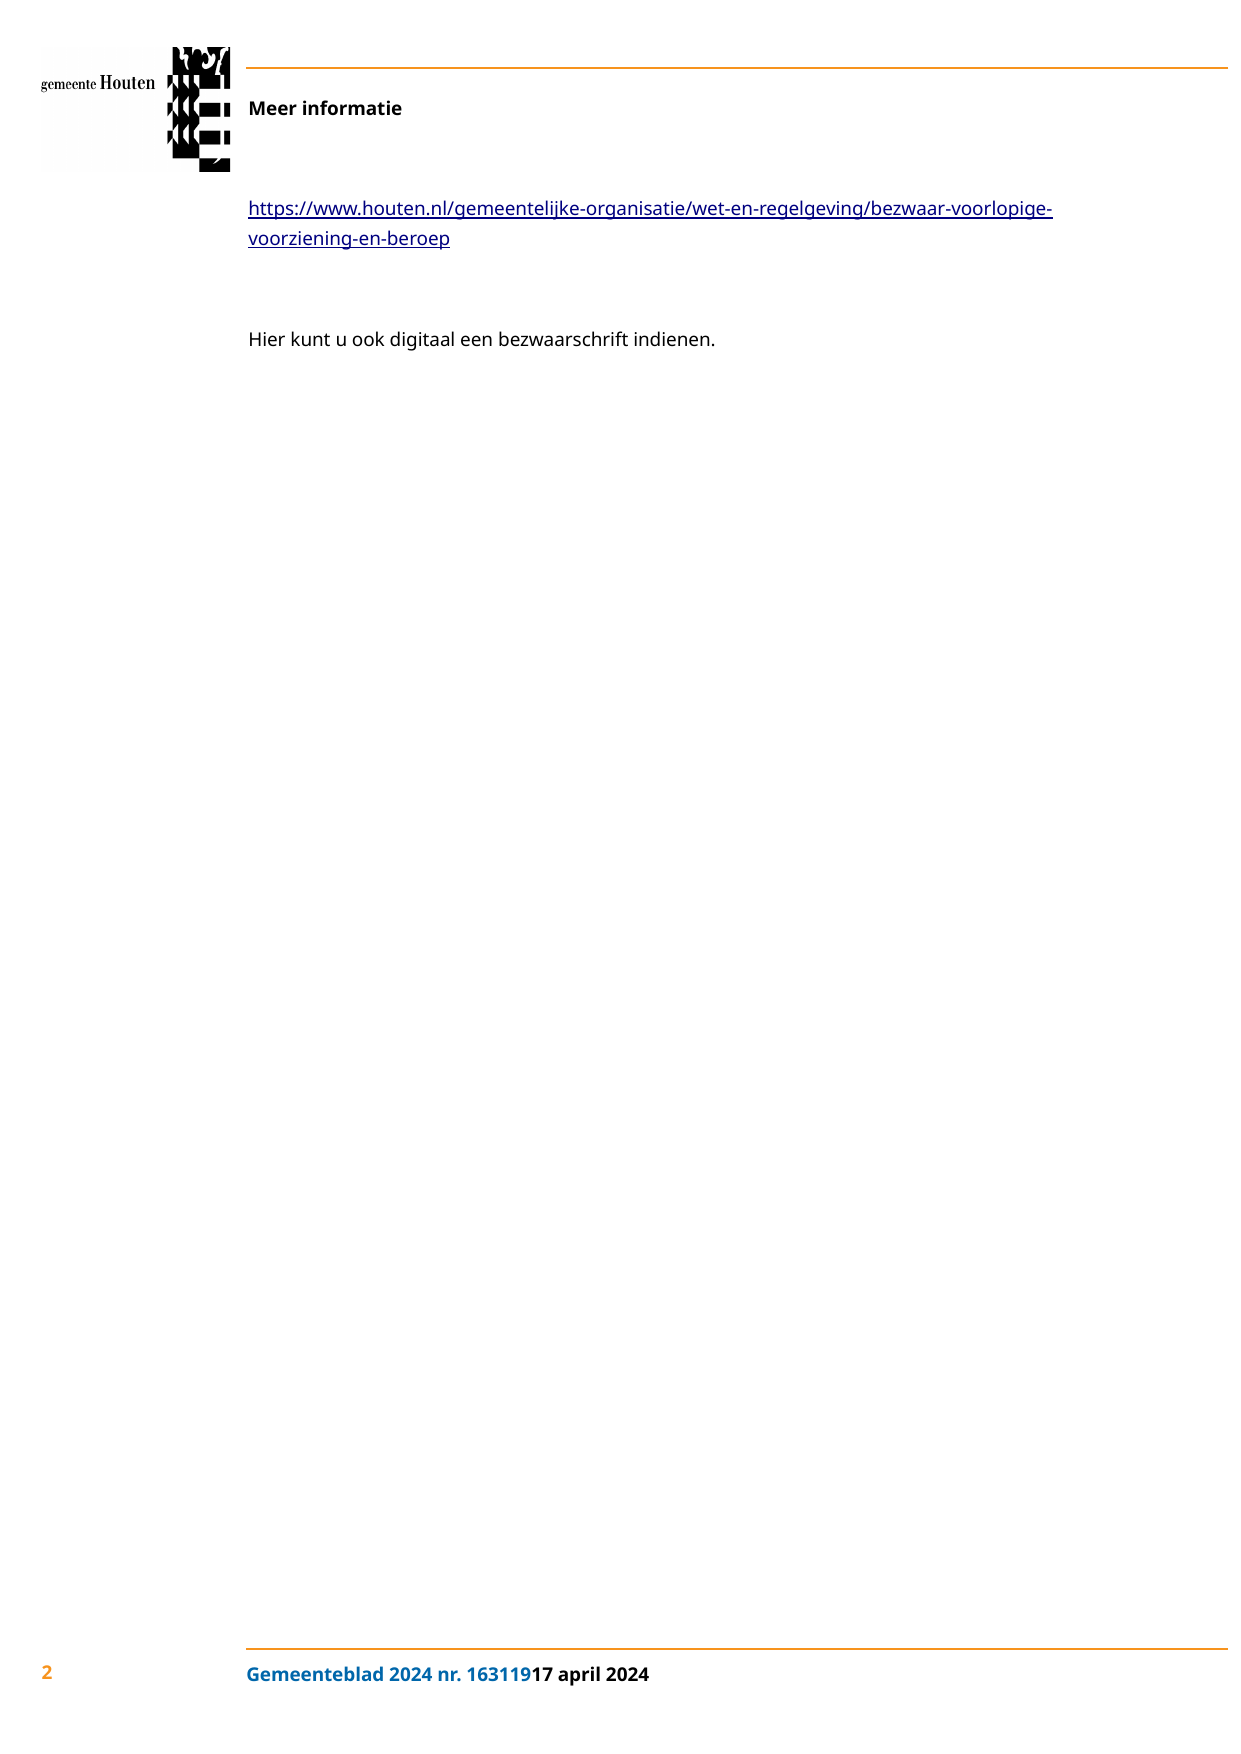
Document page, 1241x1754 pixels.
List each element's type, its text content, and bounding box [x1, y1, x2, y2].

text Hier kunt u ook digitaal een bezwaarschrift indienen. [248, 326, 1152, 352]
text https://www.houten.nl/gemeentelijke-organisatie/wet-en-regelgeving/bezwaar-voorlopige-voorziening-en-beroep [248, 196, 1152, 251]
picture [41, 47, 231, 172]
text Meer informatie [248, 95, 1152, 121]
